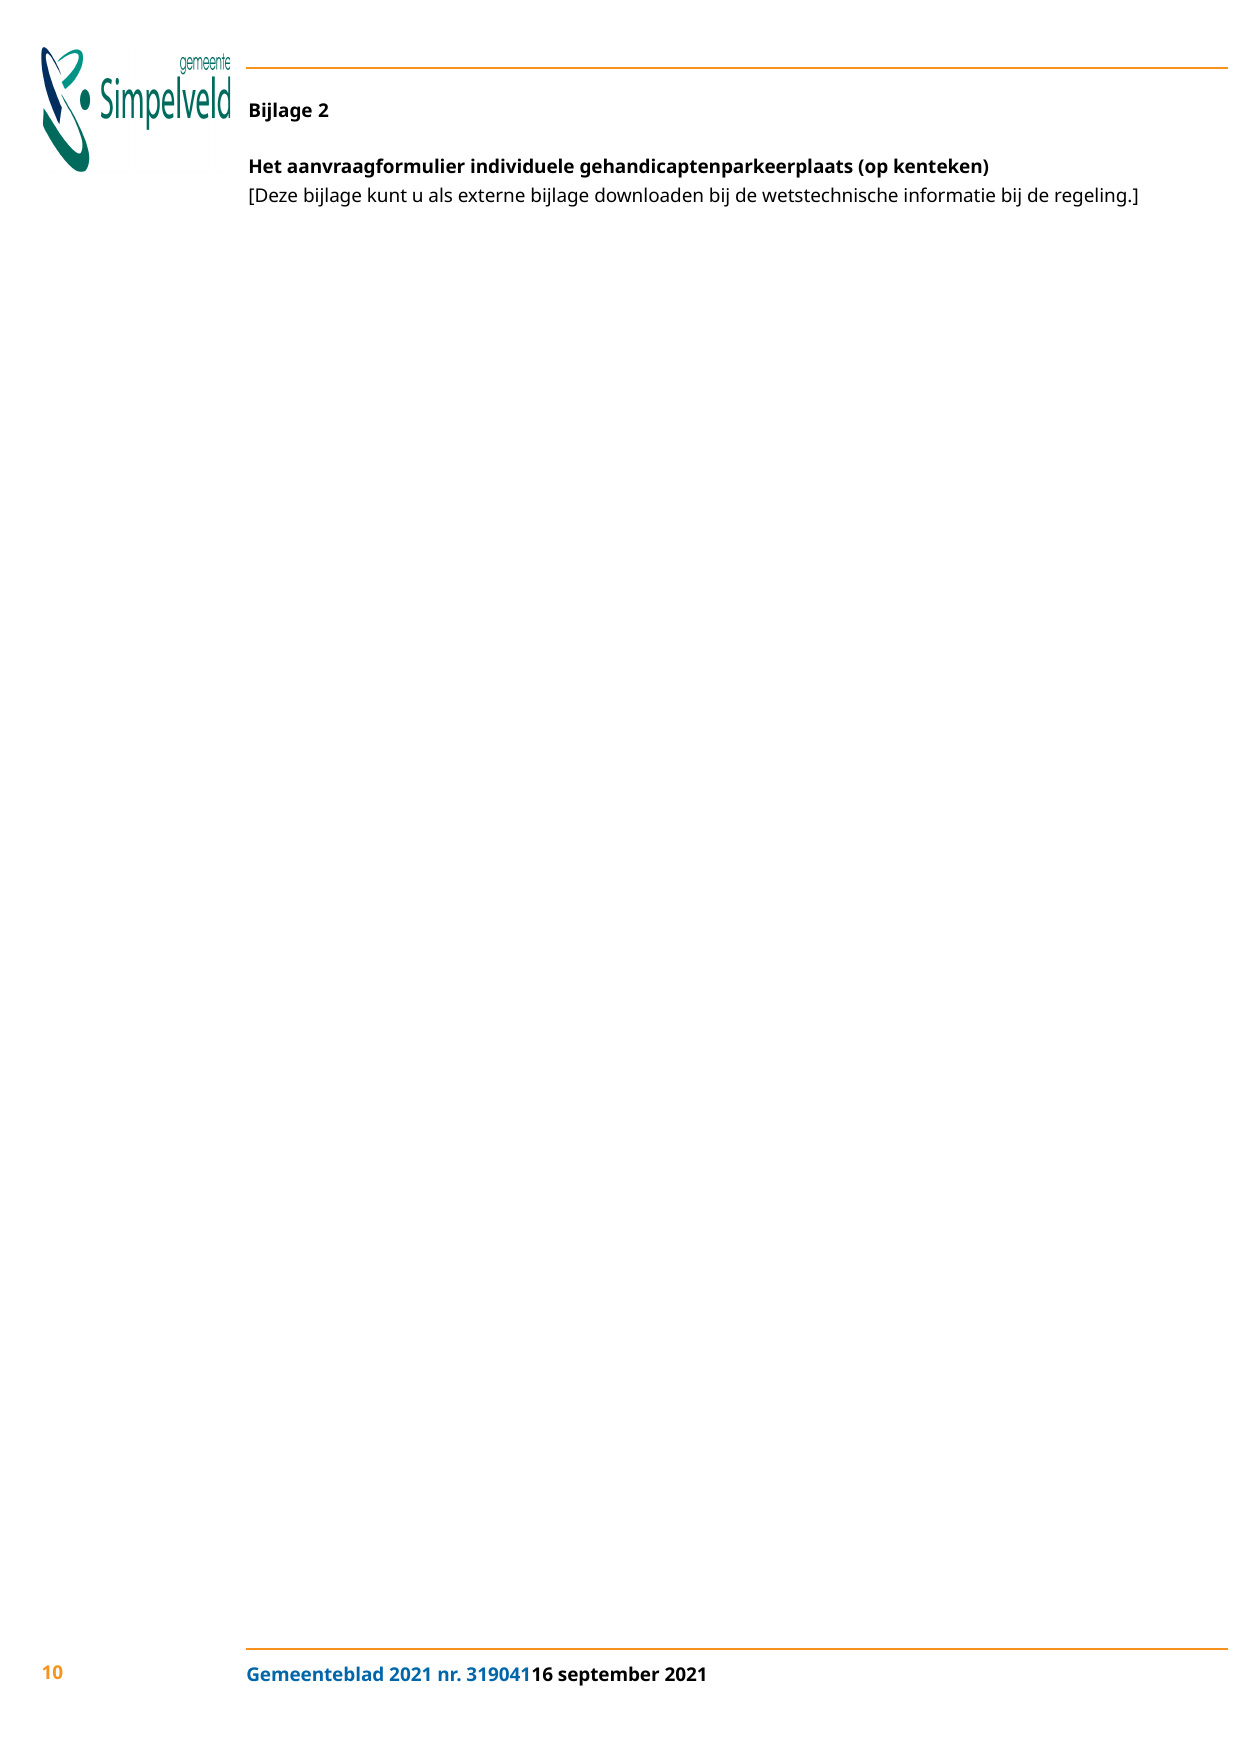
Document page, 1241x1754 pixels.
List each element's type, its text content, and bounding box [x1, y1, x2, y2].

picture [41, 47, 231, 172]
text Het aanvraagformulier individuele gehandicaptenparkeerplaats (op kenteken) [248, 153, 1152, 179]
text [Deze bijlage kunt u als externe bijlage downloaden bij de wetstechnische informatie bij de regeling.] [248, 182, 1152, 208]
text Bijlage 2 [248, 95, 1152, 123]
